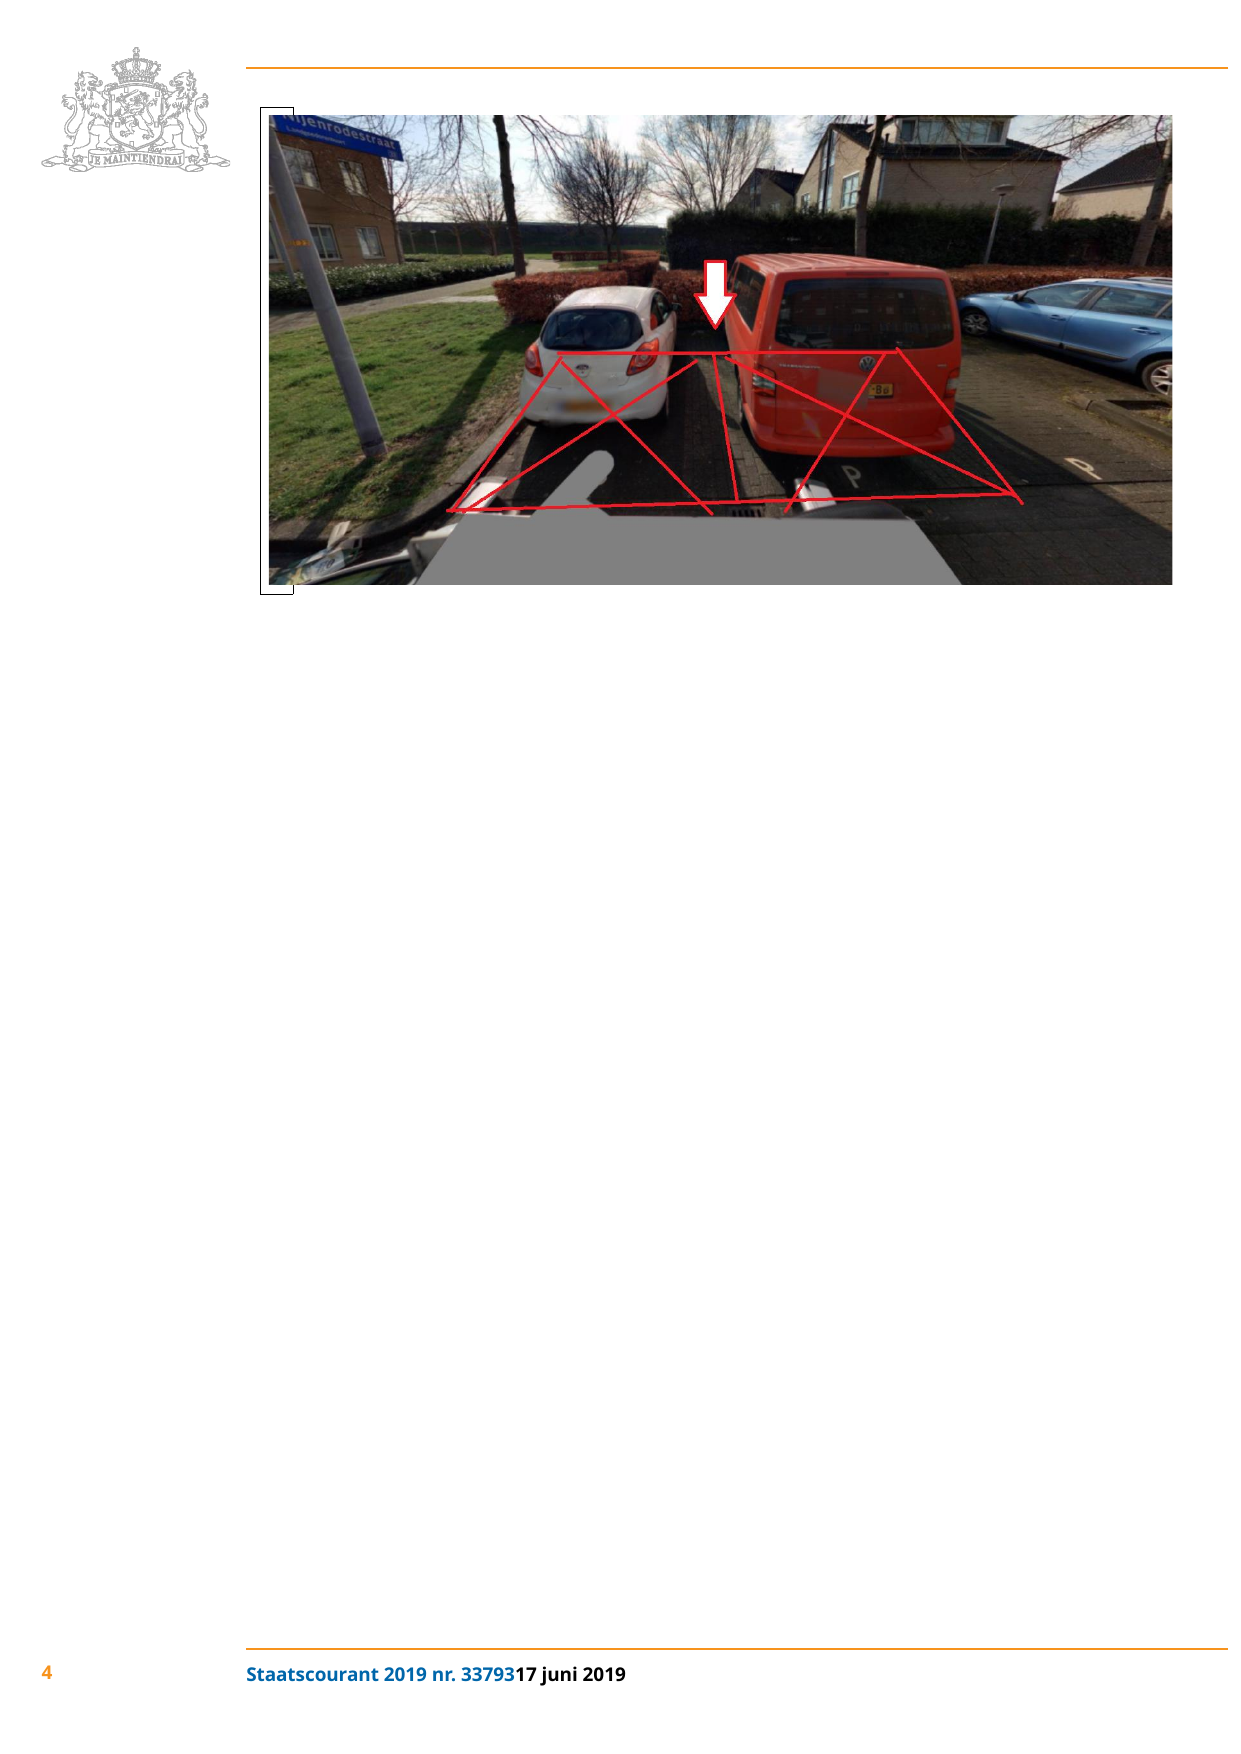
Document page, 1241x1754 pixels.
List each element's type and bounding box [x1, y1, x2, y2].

picture [268, 115, 1173, 585]
picture [41, 47, 231, 172]
